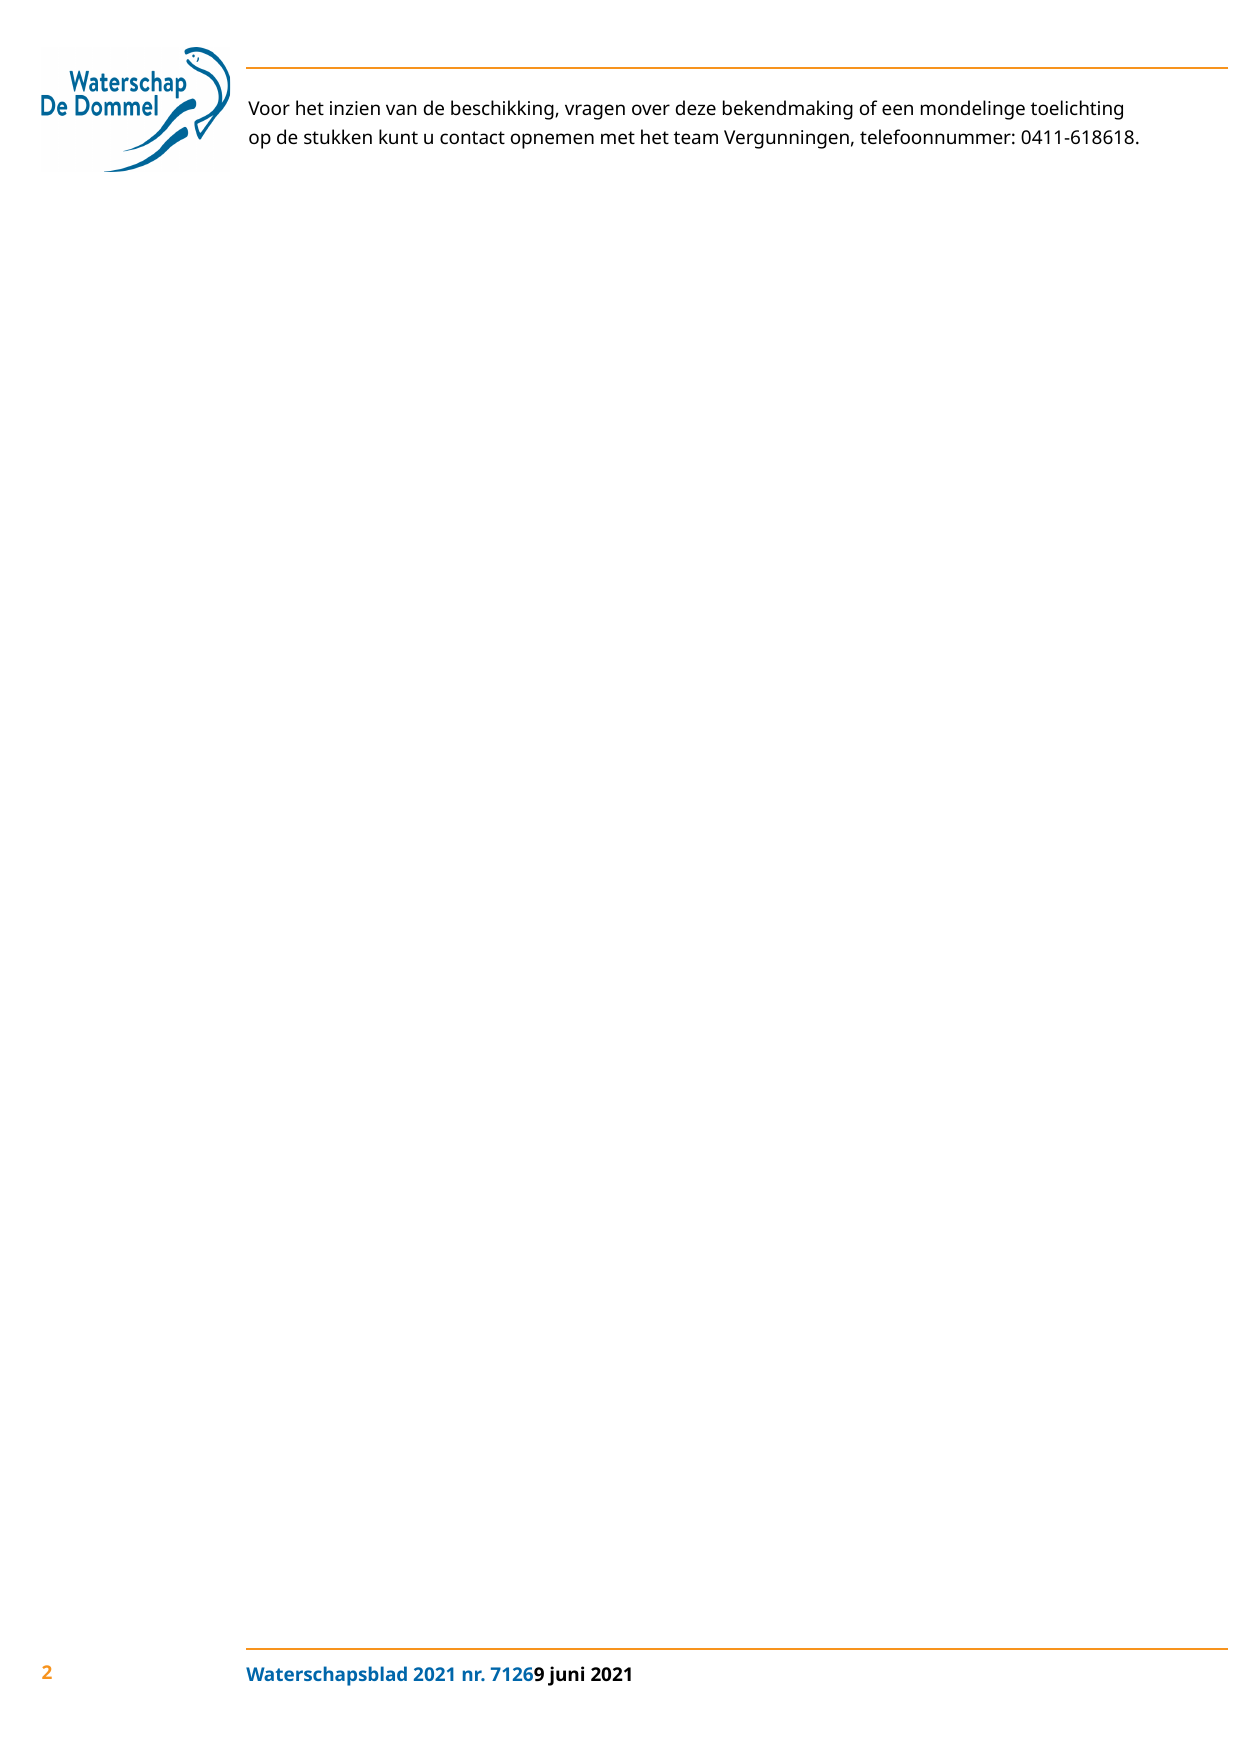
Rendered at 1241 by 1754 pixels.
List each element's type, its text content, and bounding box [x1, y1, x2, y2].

text Voor het inzien van de beschikking, vragen over deze bekendmaking of een mondelinge toelichting op de stukken kunt u contact opnemen met het team Vergunningen, telefoonnummer: 0411-618618. [248, 95, 1152, 150]
picture [41, 47, 231, 172]
picture [204, 47, 231, 76]
picture [45, 99, 51, 111]
picture [198, 118, 210, 131]
